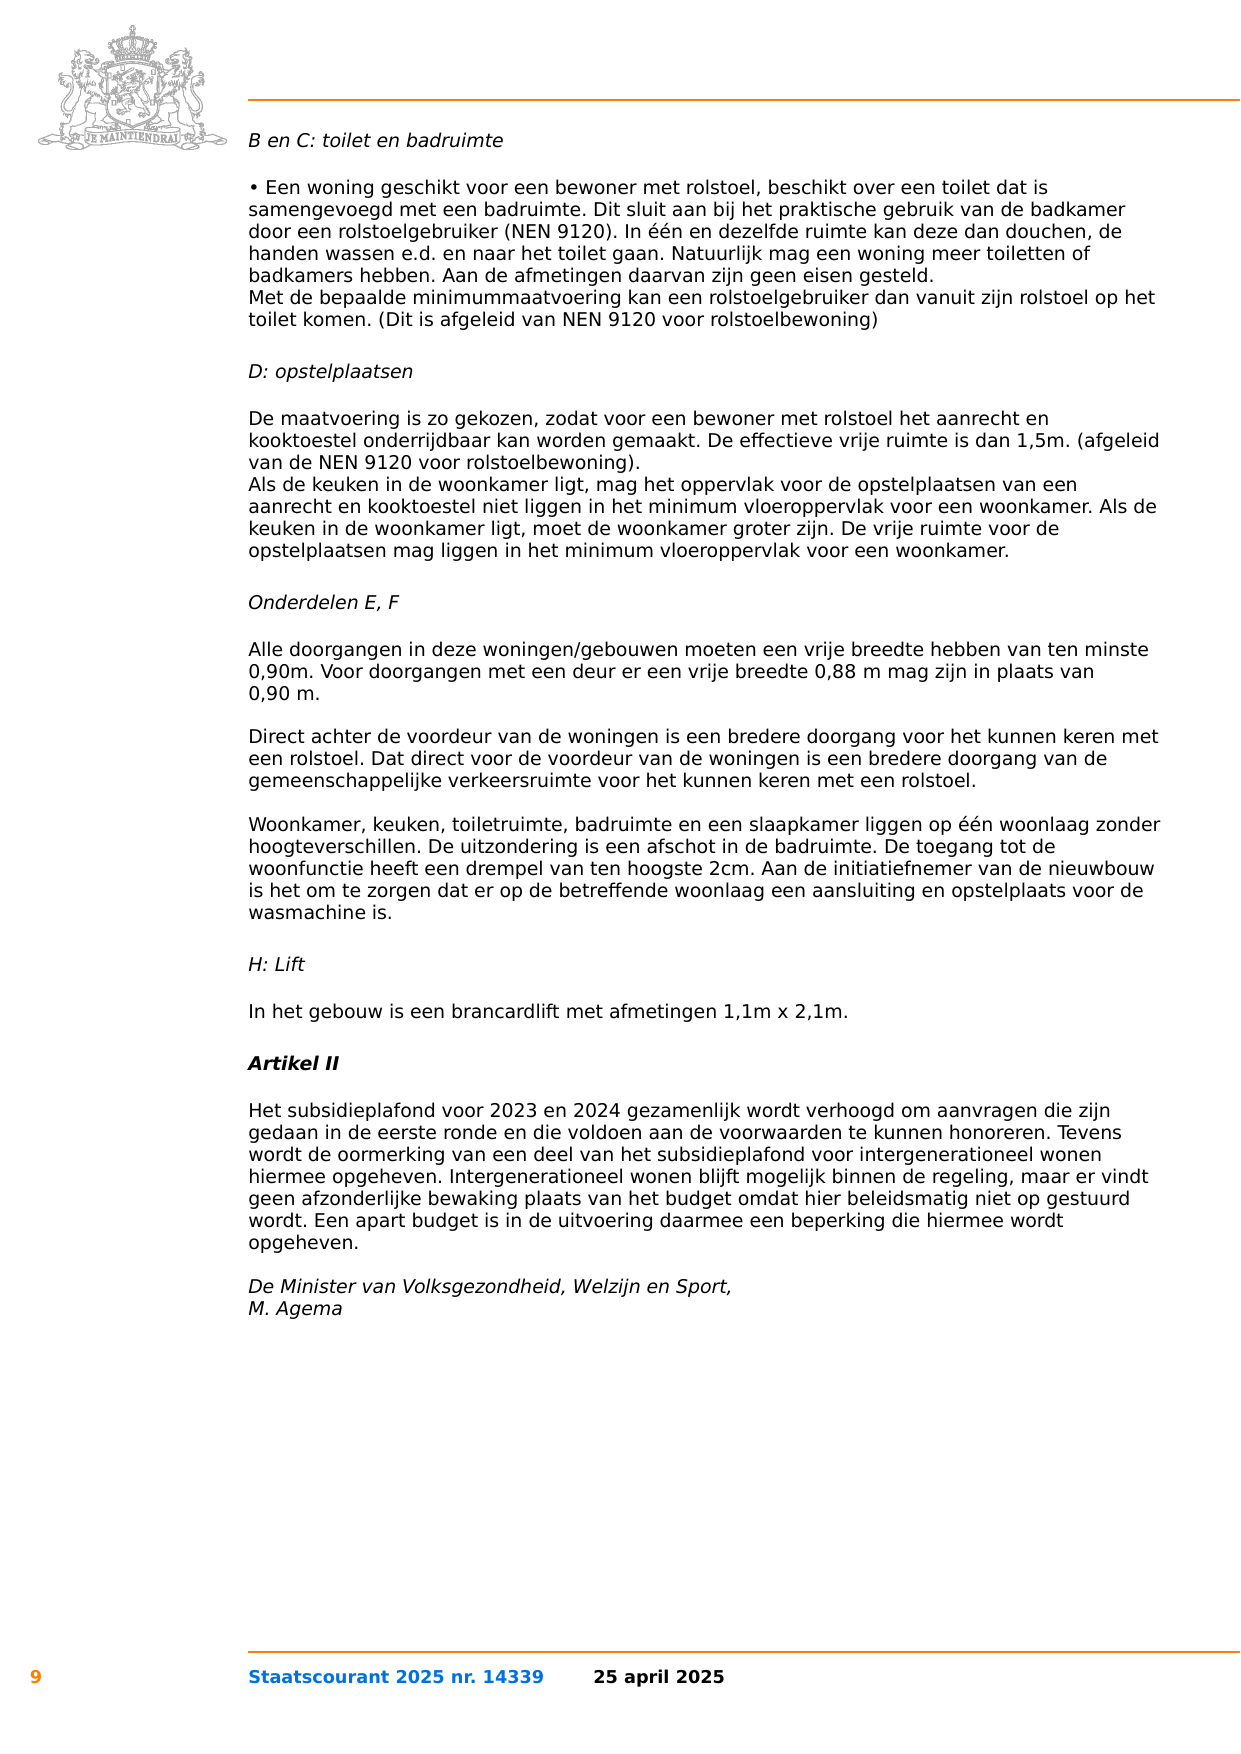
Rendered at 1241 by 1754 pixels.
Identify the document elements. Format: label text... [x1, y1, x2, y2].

text In het gebouw is een brancardlift met afmetingen 1,1m x 2,1m. [248, 1001, 1163, 1023]
text Het subsidieplafond voor 2023 en 2024 gezamenlijk wordt verhoogd om aanvragen die zijn gedaan in de eerste ronde en die voldoen aan de voorwaarden te kunnen honoreren. Tevens wordt de oormerking van een deel van het subsidieplafond voor intergenerationeel wonen hiermee opgeheven. Intergenerationeel wonen blijft mogelijk binnen de regeling, maar er vindt geen afzonderlijke bewaking plaats van het budget omdat hier beleidsmatig niet op gestuurd wordt. Een apart budget is in de uitvoering daarmee een beperking die hiermee wordt opgeheven. [248, 1100, 1163, 1254]
text Als de keuken in de woonkamer ligt, mag het oppervlak voor de opstelplaatsen van een aanrecht en kooktoestel niet liggen in het minimum vloeroppervlak voor een woonkamer. Als de keuken in de woonkamer ligt, moet de woonkamer groter zijn. De vrije ruimte voor de opstelplaatsen mag liggen in het minimum vloeroppervlak voor een woonkamer. [248, 474, 1163, 562]
subtitle Artikel II [248, 1053, 1163, 1075]
text • Een woning geschikt voor een bewoner met rolstoel, beschikt over een toilet dat is samengevoegd met een badruimte. Dit sluit aan bij het praktische gebruik van de badkamer door een rolstoelgebruiker (NEN 9120). In één en dezelfde ruimte kan deze dan douchen, de handen wassen e.d. en naar het toilet gaan. Natuurlijk mag een woning meer toiletten of badkamers hebben. Aan de afmetingen daarvan zijn geen eisen gesteld. [248, 177, 1163, 287]
subtitle D: opstelplaatsen [248, 361, 1163, 383]
text Met de bepaalde minimummaatvoering kan een rolstoelgebruiker dan vanuit zijn rolstoel op het toilet komen. (Dit is afgeleid van NEN 9120 voor rolstoelbewoning) [248, 287, 1163, 331]
text De Minister van Volksgezondheid, Welzijn en Sport, M. Agema [248, 1276, 1163, 1320]
text De maatvoering is zo gekozen, zodat voor een bewoner met rolstoel het aanrecht en kooktoestel onderrijdbaar kan worden gemaakt. De effectieve vrije ruimte is dan 1,5m. (afgeleid van de NEN 9120 voor rolstoelbewoning). [248, 408, 1163, 474]
text Woonkamer, keuken, toiletruimte, badruimte en een slaapkamer liggen op één woonlaag zonder hoogteverschillen. De uitzondering is een afschot in de badruimte. De toegang tot de woonfunctie heeft een drempel van ten hoogste 2cm. Aan de initiatiefnemer van de nieuwbouw is het om te zorgen dat er op de betreffende woonlaag een aansluiting en opstelplaats voor de wasmachine is. [248, 814, 1163, 924]
subtitle H: Lift [248, 954, 1163, 976]
subtitle Onderdelen E, F [248, 592, 1163, 613]
picture [38, 25, 227, 150]
text Direct achter de voordeur van de woningen is een bredere doorgang voor het kunnen keren met een rolstoel. Dat direct voor de voordeur van de woningen is een bredere doorgang van de gemeenschappelijke verkeersruimte voor het kunnen keren met een rolstoel. [248, 726, 1163, 792]
subtitle B en C: toilet en badruimte [248, 130, 1163, 152]
text Alle doorgangen in deze woningen/gebouwen moeten een vrije breedte hebben van ten minste 0,90m. Voor doorgangen met een deur er een vrije breedte 0,88 m mag zijn in plaats van 0,90 m. [248, 638, 1163, 704]
